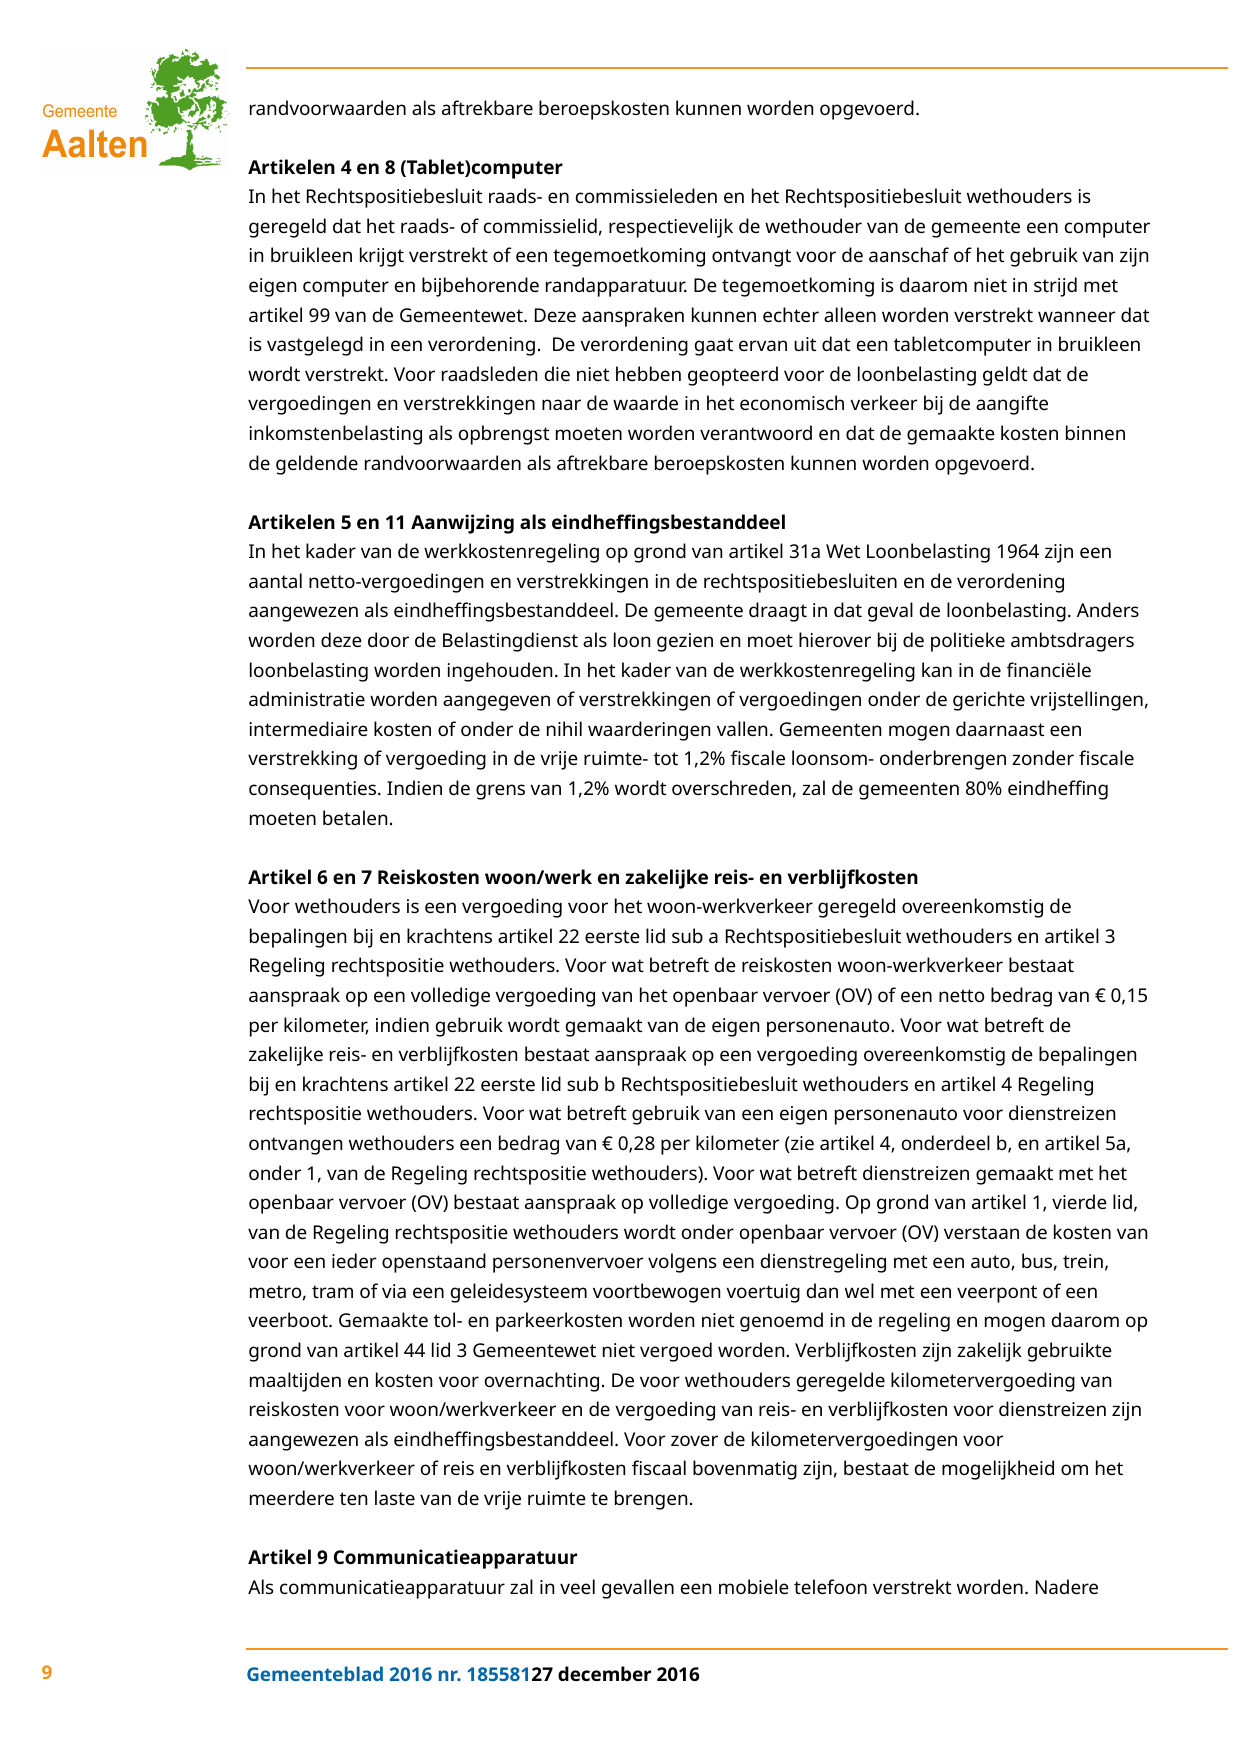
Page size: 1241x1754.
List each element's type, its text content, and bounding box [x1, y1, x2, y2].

text Voor wethouders is een vergoeding voor het woon-werkverkeer geregeld overeenkomstig de bepalingen bij en krachtens artikel 22 eerste lid sub a Rechtspositiebesluit wethouders en artikel 3 Regeling rechtspositie wethouders. Voor wat betreft de reiskosten woon-werkverkeer bestaat aanspraak op een volledige vergoeding van het openbaar vervoer (OV) of een netto bedrag van € 0,15 per kilometer, indien gebruik wordt gemaakt van de eigen personenauto. Voor wat betreft de zakelijke reis- en verblijfkosten bestaat aanspraak op een vergoeding overeenkomstig de bepalingen bij en krachtens artikel 22 eerste lid sub b Rechtspositiebesluit wethouders en artikel 4 Regeling rechtspositie wethouders. Voor wat betreft gebruik van een eigen personenauto voor dienstreizen ontvangen wethouders een bedrag van € 0,28 per kilometer (zie artikel 4, onderdeel b, en artikel 5a, onder 1, van de Regeling rechtspositie wethouders). Voor wat betreft dienstreizen gemaakt met het openbaar vervoer (OV) bestaat aanspraak op volledige vergoeding. Op grond van artikel 1, vierde lid, van de Regeling rechtspositie wethouders wordt onder openbaar vervoer (OV) verstaan de kosten van voor een ieder openstaand personenvervoer volgens een dienstregeling met een auto, bus, trein, metro, tram of via een geleidesysteem voortbewogen voertuig dan wel met een veerpont of een veerboot. Gemaakte tol- en parkeerkosten worden niet genoemd in de regeling en mogen daarom op grond van artikel 44 lid 3 Gemeentewet niet vergoed worden. Verblijfkosten zijn zakelijk gebruikte maaltijden en kosten voor overnachting. De voor wethouders geregelde kilometervergoeding van reiskosten voor woon/werkverkeer en de vergoeding van reis- en verblijfkosten voor dienstreizen zijn aangewezen als eindheffingsbestanddeel. Voor zover de kilometervergoedingen voor woon/werkverkeer of reis en verblijfkosten fiscaal bovenmatig zijn, bestaat de mogelijkheid om het meerdere ten laste van de vrije ruimte te brengen. [248, 893, 1152, 1511]
text Artikel 6 en 7 Reiskosten woon/werk en zakelijke reis- en verblijfkosten [248, 864, 1152, 890]
picture [41, 47, 231, 172]
text Artikelen 5 en 11 Aanwijzing als eindheffingsbestanddeel [248, 509, 1152, 535]
text Als communicatieapparatuur zal in veel gevallen een mobiele telefoon verstrekt worden. Nadere [248, 1574, 1152, 1600]
text randvoorwaarden als aftrekbare beroepskosten kunnen worden opgevoerd. [248, 95, 1152, 121]
text Artikelen 4 en 8 (Tablet)computer [248, 154, 1152, 180]
text Artikel 9 Communicatieapparatuur [248, 1544, 1152, 1570]
text In het kader van de werkkostenregeling op grond van artikel 31a Wet Loonbelasting 1964 zijn een aantal netto-vergoedingen en verstrekkingen in de rechtspositiebesluiten en de verordening aangewezen als eindheffingsbestanddeel. De gemeente draagt in dat geval de loonbelasting. Anders worden deze door de Belastingdienst als loon gezien en moet hierover bij de politieke ambtsdragers loonbelasting worden ingehouden. In het kader van de werkkostenregeling kan in de financiële administratie worden aangegeven of verstrekkingen of vergoedingen onder de gerichte vrijstellingen, intermediaire kosten of onder de nihil waarderingen vallen. Gemeenten mogen daarnaast een verstrekking of vergoeding in de vrije ruimte- tot 1,2% fiscale loonsom- onderbrengen zonder fiscale consequenties. Indien de grens van 1,2% wordt overschreden, zal de gemeenten 80% eindheffing moeten betalen. [248, 538, 1152, 831]
text In het Rechtspositiebesluit raads- en commissieleden en het Rechtspositiebesluit wethouders is geregeld dat het raads- of commissielid, respectievelijk de wethouder van de gemeente een computer in bruikleen krijgt verstrekt of een tegemoetkoming ontvangt voor de aanschaf of het gebruik van zijn eigen computer en bijbehorende randapparatuur. De tegemoetkoming is daarom niet in strijd met artikel 99 van de Gemeentewet. Deze aanspraken kunnen echter alleen worden verstrekt wanneer dat is vastgelegd in een verordening. De verordening gaat ervan uit dat een tabletcomputer in bruikleen wordt verstrekt. Voor raadsleden die niet hebben geopteerd voor de loonbelasting geldt dat de vergoedingen en verstrekkingen naar de waarde in het economisch verkeer bij de aangifte inkomstenbelasting als opbrengst moeten worden verantwoord en dat de gemaakte kosten binnen de geldende randvoorwaarden als aftrekbare beroepskosten kunnen worden opgevoerd. [248, 183, 1152, 476]
